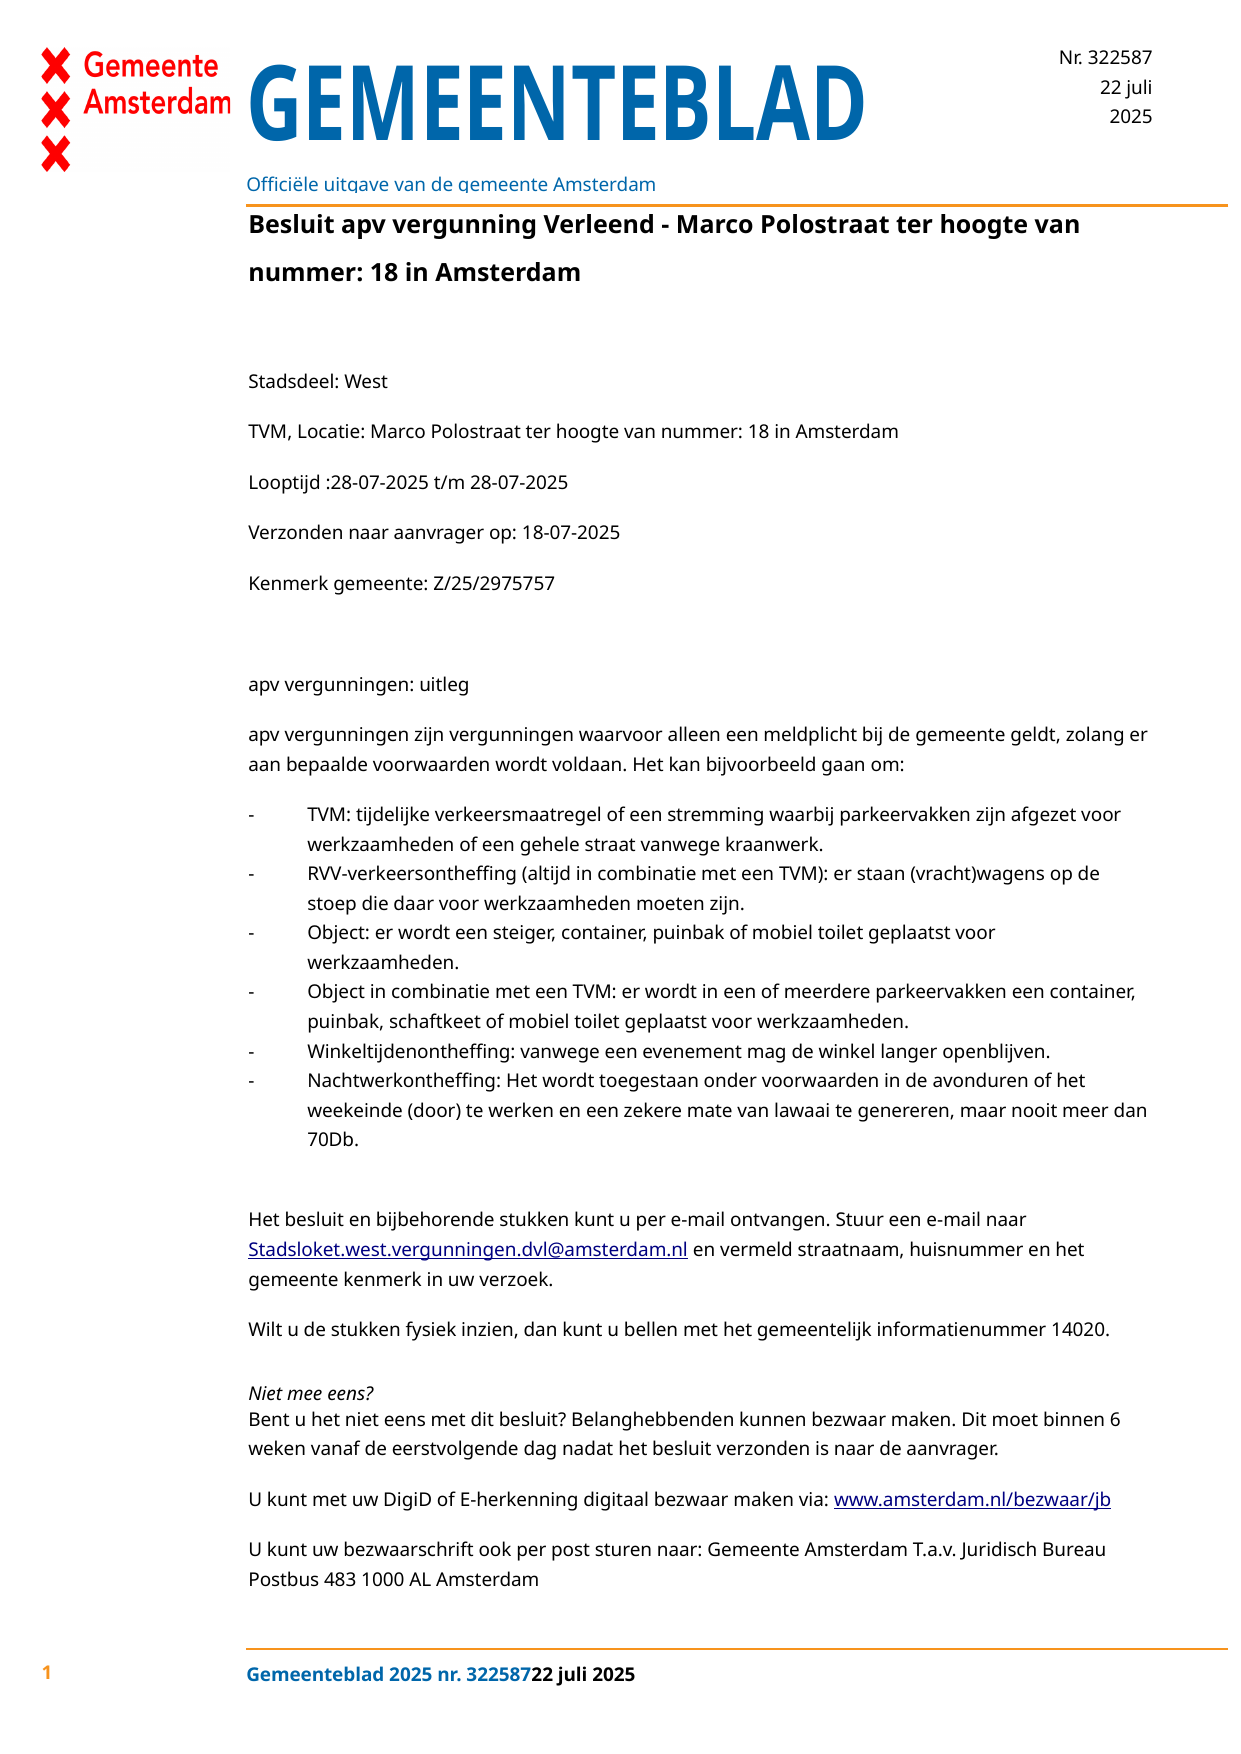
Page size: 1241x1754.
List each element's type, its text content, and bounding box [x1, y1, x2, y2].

list Object in combinatie met een TVM: er wordt in een of meerdere parkeervakken een container, puinbak, schaftkeet of mobiel toilet geplaatst voor werkzaamheden. [248, 979, 1152, 1034]
list Object: er wordt een steiger, container, puinbak of mobiel toilet geplaatst voor werkzaamheden. [248, 919, 1152, 975]
text Wilt u de stukken fysiek inzien, dan kunt u bellen met het gemeentelijk informatienummer 14020. [248, 1316, 1152, 1342]
text Besluit apv vergunning Verleend - Marco Polostraat ter hoogte van nummer: 18 in Amsterdam [248, 207, 1152, 288]
text Verzonden naar aanvrager op: 18-07-2025 [248, 519, 1152, 545]
list TVM: tijdelijke verkeersmaatregel of een stremming waarbij parkeervakken zijn afgezet voor werkzaamheden of een gehele straat vanwege kraanwerk. [248, 801, 1152, 857]
text U kunt uw bezwaarschrift ook per post sturen naar: Gemeente Amsterdam T.a.v. Juridisch Bureau Postbus 483 1000 AL Amsterdam [248, 1536, 1152, 1592]
list RVV-verkeersontheffing (altijd in combinatie met een TVM): er staan (vracht)wagens op de stoep die daar voor werkzaamheden moeten zijn. [248, 860, 1152, 916]
list Winkeltijdenontheffing: vanwege een evenement mag de winkel langer openblijven. [248, 1038, 1152, 1064]
text Stadsdeel: West [248, 368, 1152, 394]
text Kenmerk gemeente: Z/25/2975757 [248, 570, 1152, 596]
text Niet mee eens? [248, 1380, 1152, 1406]
text Looptijd :28-07-2025 t/m 28-07-2025 [248, 469, 1152, 495]
text Bent u het niet eens met dit besluit? Belanghebbenden kunnen bezwaar maken. Dit moet binnen 6 weken vanaf de eerstvolgende dag nadat het besluit verzonden is naar de aanvrager. [248, 1406, 1152, 1461]
text apv vergunningen: uitleg [248, 671, 1152, 697]
text apv vergunningen zijn vergunningen waarvoor alleen een meldplicht bij de gemeente geldt, zolang er aan bepaalde voorwaarden wordt voldaan. Het kan bijvoorbeeld gaan om: [248, 721, 1152, 777]
text TVM, Locatie: Marco Polostraat ter hoogte van nummer: 18 in Amsterdam [248, 419, 1152, 444]
text Het besluit en bijbehorende stukken kunt u per e-mail ontvangen. Stuur een e-mail naar Stadsloket.west.vergunningen.dvl@amsterdam.nl en vermeld straatnaam, huisnummer en het gemeente kenmerk in uw verzoek. [248, 1207, 1152, 1292]
picture [41, 47, 231, 172]
text U kunt met uw DigiD of E-herkenning digitaal bezwaar maken via: www.amsterdam.nl/bezwaar/jb [248, 1486, 1152, 1512]
list Nachtwerkontheffing: Het wordt toegestaan onder voorwaarden in de avonduren of het weekeinde (door) te werken en een zekere mate van lawaai te genereren, maar nooit meer dan 70Db. [248, 1067, 1152, 1152]
